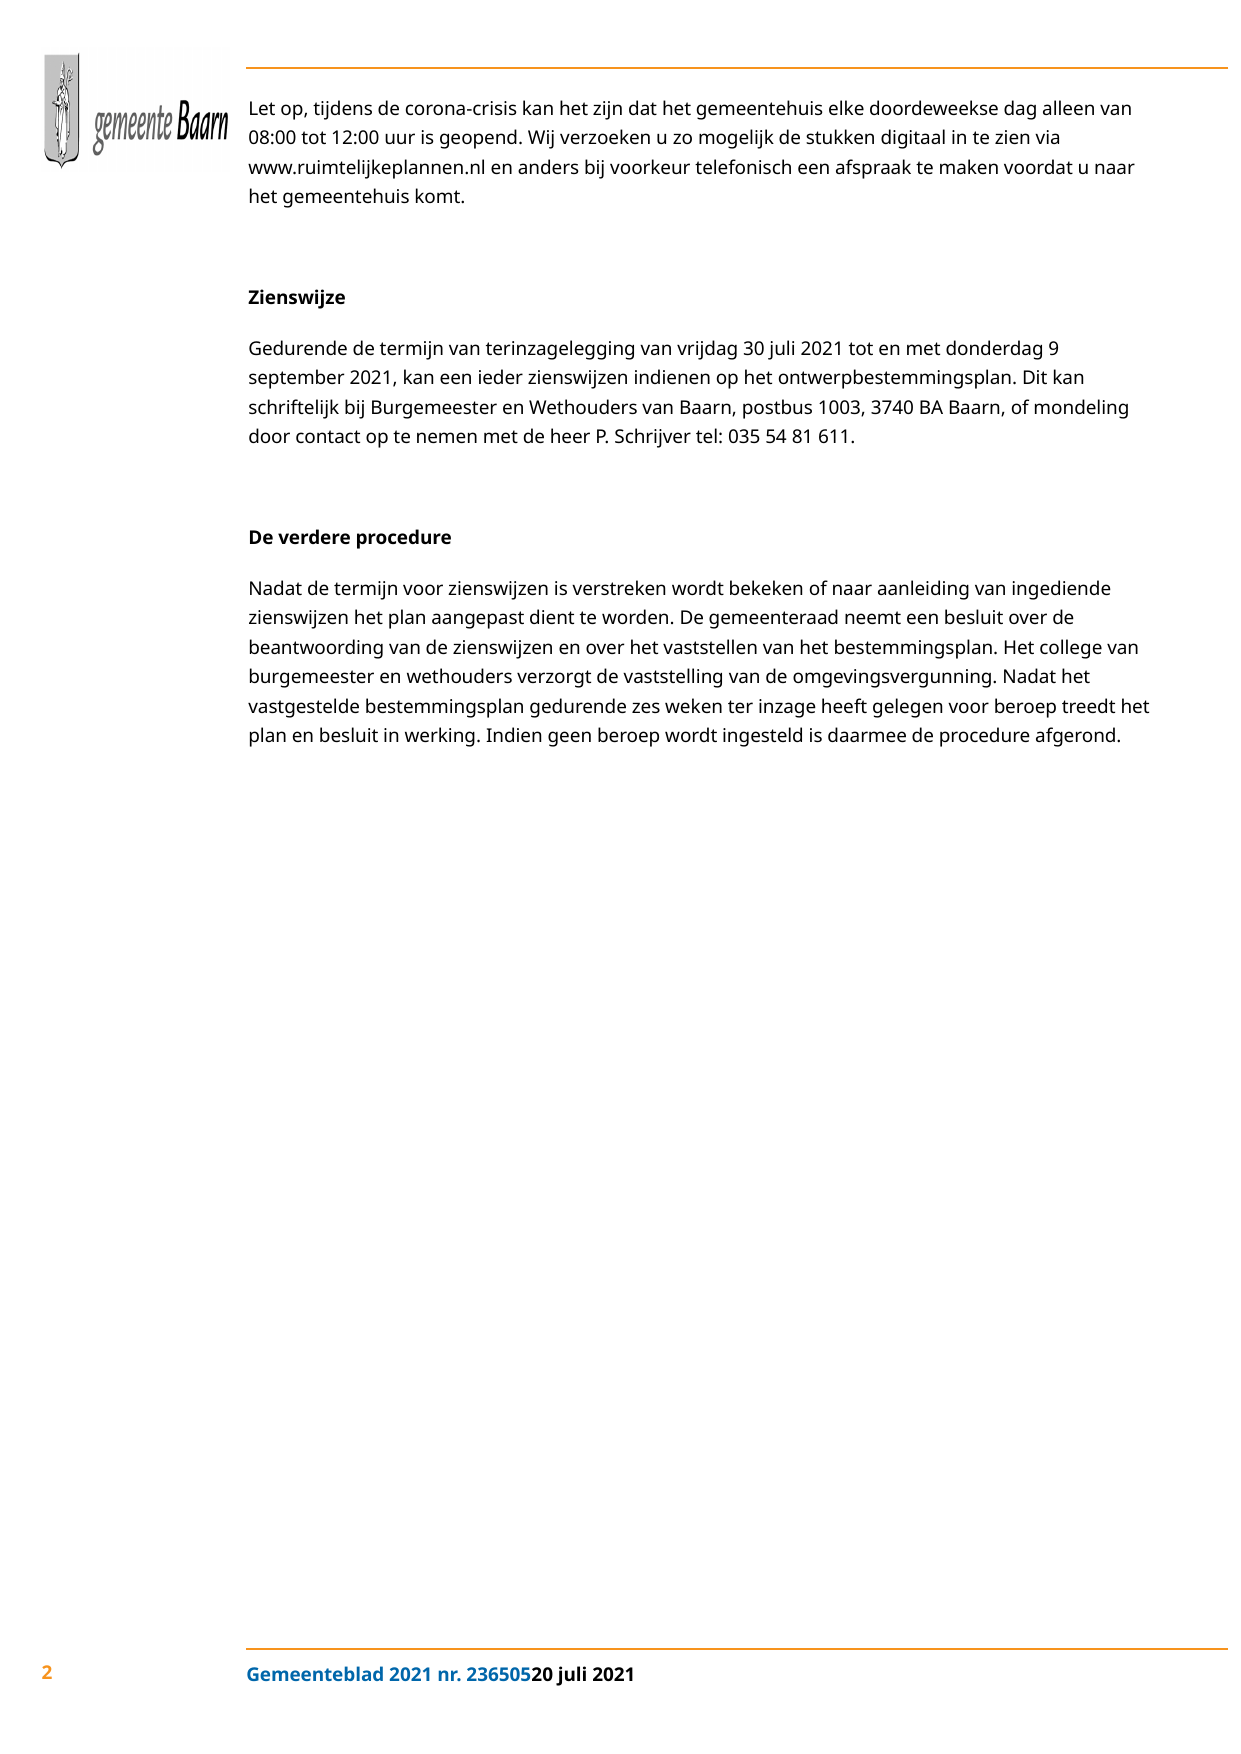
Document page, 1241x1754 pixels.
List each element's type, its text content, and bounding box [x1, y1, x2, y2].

text Let op, tijdens de corona-crisis kan het zijn dat het gemeentehuis elke doordeweekse dag alleen van 08:00 tot 12:00 uur is geopend. Wij verzoeken u zo mogelijk de stukken digitaal in te zien via www.ruimtelijkeplannen.nl en anders bij voorkeur telefonisch een afspraak te maken voordat u naar het gemeentehuis komt. [248, 95, 1152, 209]
text Nadat de termijn voor zienswijzen is verstreken wordt bekeken of naar aanleiding van ingediende zienswijzen het plan aangepast dient te worden. De gemeenteraad neemt een besluit over de beantwoording van de zienswijzen en over het vaststellen van het bestemmingsplan. Het college van burgemeester en wethouders verzorgt de vaststelling van de omgevingsvergunning. Nadat het vastgestelde bestemmingsplan gedurende zes weken ter inzage heeft gelegen voor beroep treedt het plan en besluit in werking. Indien geen beroep wordt ingesteld is daarmee de procedure afgerond. [248, 575, 1152, 748]
text Gedurende de termijn van terinzagelegging van vrijdag 30 juli 2021 tot en met donderdag 9 september 2021, kan een ieder zienswijzen indienen op het ontwerpbestemmingsplan. Dit kan schriftelijk bij Burgemeester en Wethouders van Baarn, postbus 1003, 3740 BA Baarn, of mondeling door contact op te nemen met de heer P. Schrijver tel: 035 54 81 611. [248, 335, 1152, 449]
picture [41, 47, 231, 172]
text De verdere procedure [248, 524, 1152, 550]
text Zienswijze [248, 284, 1152, 310]
